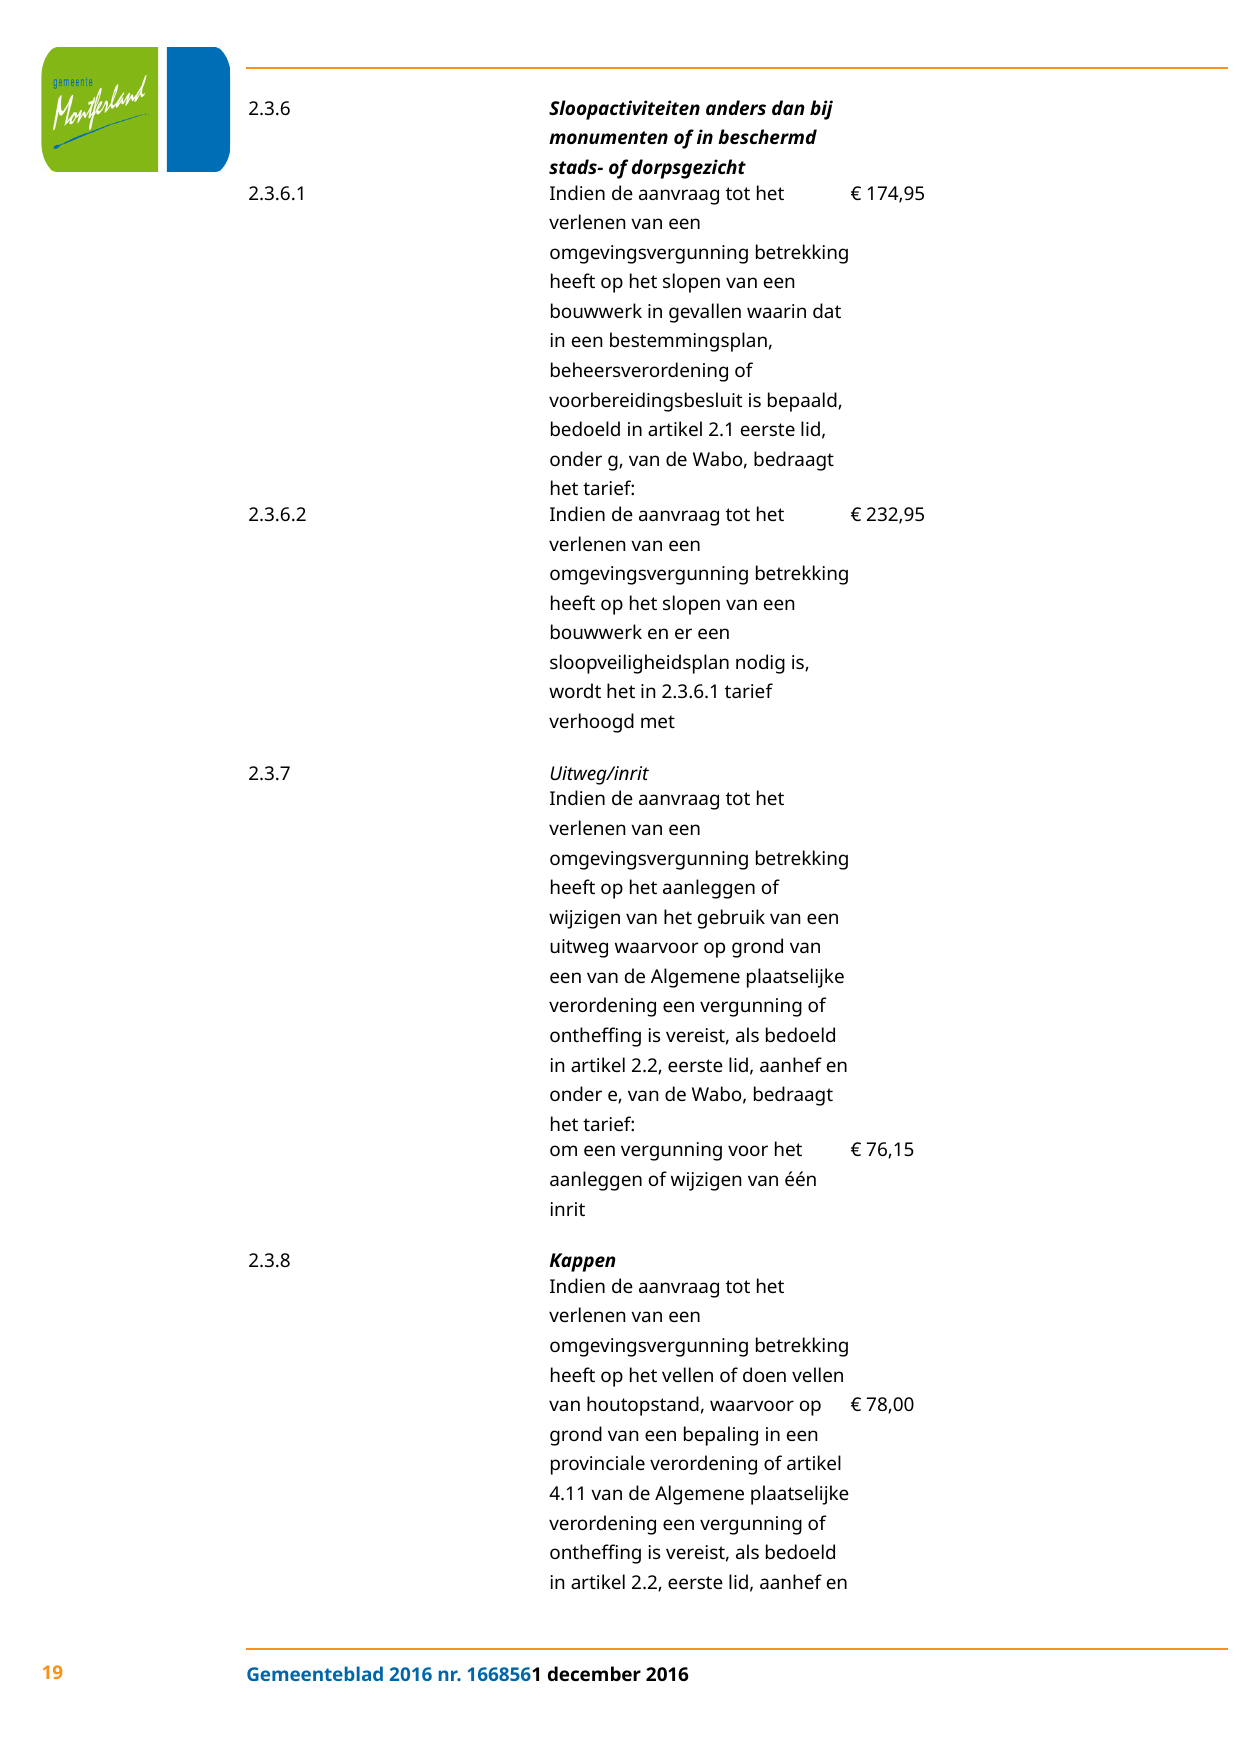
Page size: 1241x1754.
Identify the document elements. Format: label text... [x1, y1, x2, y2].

table_cell [850, 1247, 1152, 1273]
table_cell € 174,95 [850, 180, 1152, 501]
table_cell Uitweg/inrit [549, 760, 850, 786]
picture [41, 47, 231, 172]
table_cell 2.3.7 [248, 760, 549, 786]
table_cell € 78,00 [850, 1273, 1152, 1594]
table_cell [850, 786, 1152, 1137]
table_cell 2.3.8 [248, 1247, 549, 1273]
table_cell [248, 1273, 549, 1594]
table_cell [850, 734, 1152, 760]
table_cell € 232,95 [850, 501, 1152, 734]
table_cell 2.3.6 [248, 95, 549, 180]
table_cell [248, 734, 549, 760]
table_cell [248, 1222, 549, 1247]
table_cell 2.3.6.2 [248, 501, 549, 734]
table_cell [549, 734, 850, 760]
table_cell [850, 95, 1152, 180]
table_cell 2.3.6.1 [248, 180, 549, 501]
table_cell Kappen [549, 1247, 850, 1273]
table_cell [248, 1137, 549, 1222]
table_cell [549, 1222, 850, 1247]
table_cell Indien de aanvraag tot het verlenen van een omgevingsvergunning betrekking heeft op het slopen van een bouwwerk in gevallen waarin dat in een bestemmingsplan, beheersverordening of voorbereidingsbesluit is bepaald, bedoeld in artikel 2.1 eerste lid, onder g, van de Wabo, bedraagt het tarief: [549, 180, 850, 501]
table_cell Sloopactiviteiten anders dan bij monumenten of in beschermd stads- of dorpsgezicht [549, 95, 850, 180]
table_cell € 76,15 [850, 1137, 1152, 1222]
table_cell [850, 760, 1152, 786]
table_cell Indien de aanvraag tot het verlenen van een omgevingsvergunning betrekking heeft op het aanleggen of wijzigen van het gebruik van een uitweg waarvoor op grond van een van de Algemene plaatselijke verordening een vergunning of ontheffing is vereist, als bedoeld in artikel 2.2, eerste lid, aanhef en onder e, van de Wabo, bedraagt het tarief: [549, 786, 850, 1137]
table_cell Indien de aanvraag tot het verlenen van een omgevingsvergunning betrekking heeft op het slopen van een bouwwerk en er een sloopveiligheidsplan nodig is, wordt het in 2.3.6.1 tarief verhoogd met [549, 501, 850, 734]
table_cell om een vergunning voor het aanleggen of wijzigen van één inrit [549, 1137, 850, 1222]
table_cell Indien de aanvraag tot het verlenen van een omgevingsvergunning betrekking heeft op het vellen of doen vellen van houtopstand, waarvoor op grond van een bepaling in een provinciale verordening of artikel 4.11 van de Algemene plaatselijke verordening een vergunning of ontheffing is vereist, als bedoeld in artikel 2.2, eerste lid, aanhef en [549, 1273, 850, 1594]
table_cell [850, 1222, 1152, 1247]
table_cell [248, 786, 549, 1137]
